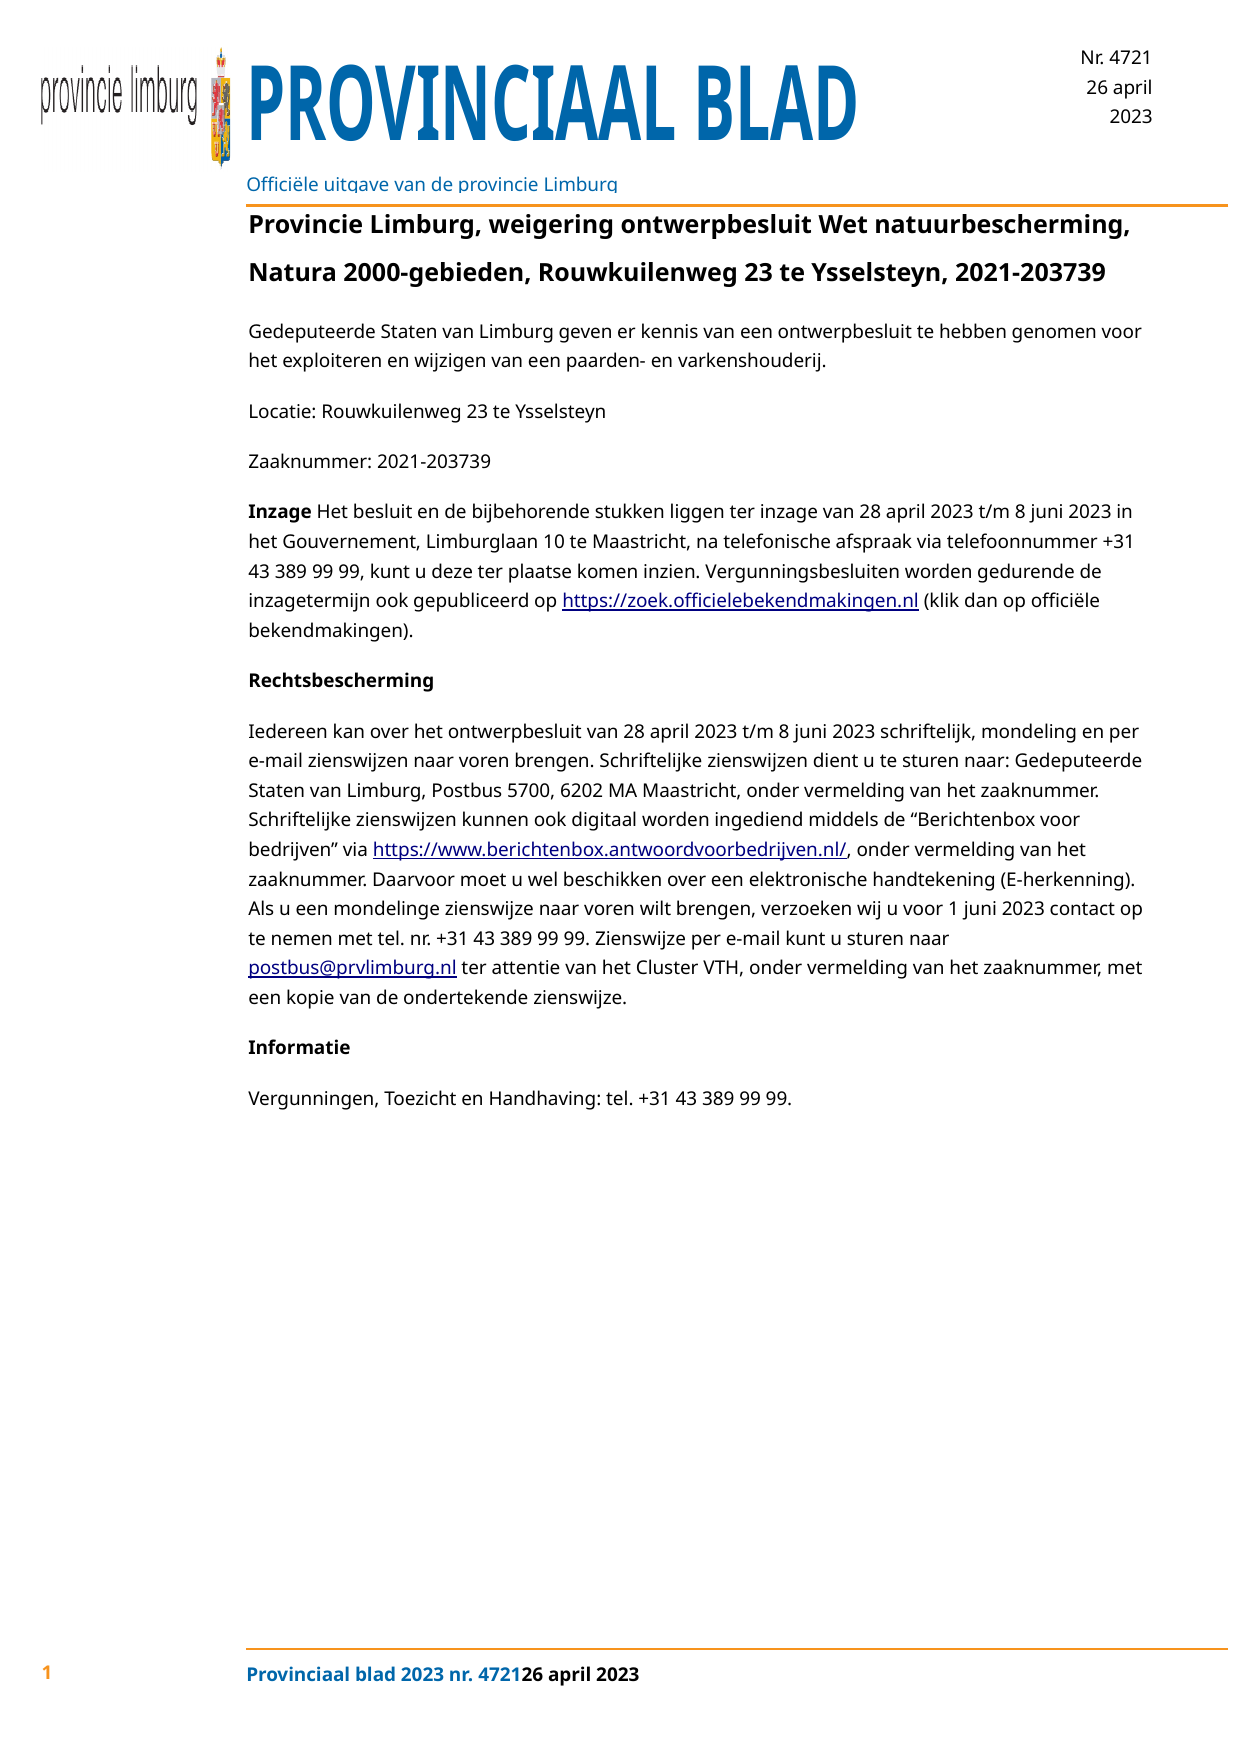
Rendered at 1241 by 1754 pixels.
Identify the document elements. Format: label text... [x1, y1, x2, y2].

text Provincie Limburg, weigering ontwerpbesluit Wet natuurbescherming, Natura 2000-gebieden, Rouwkuilenweg 23 te Ysselsteyn, 2021-203739 [248, 207, 1152, 288]
text Iedereen kan over het ontwerpbesluit van 28 april 2023 t/m 8 juni 2023 schriftelijk, mondeling en per e-mail zienswijzen naar voren brengen. Schriftelijke zienswijzen dient u te sturen naar: Gedeputeerde Staten van Limburg, Postbus 5700, 6202 MA Maastricht, onder vermelding van het zaaknummer. Schriftelijke zienswijzen kunnen ook digitaal worden ingediend middels de “Berichtenbox voor bedrijven” via https://www.berichtenbox.antwoordvoorbedrijven.nl/, onder vermelding van het zaaknummer. Daarvoor moet u wel beschikken over een elektronische handtekening (E-herkenning). Als u een mondelinge zienswijze naar voren wilt brengen, verzoeken wij u voor 1 juni 2023 contact op te nemen met tel. nr. +31 43 389 99 99. Zienswijze per e-mail kunt u sturen naar postbus@prvlimburg.nl ter attentie van het Cluster VTH, onder vermelding van het zaaknummer, met een kopie van de ondertekende zienswijze. [248, 718, 1152, 1010]
text Inzage Het besluit en de bijbehorende stukken liggen ter inzage van 28 april 2023 t/m 8 juni 2023 in het Gouvernement, Limburglaan 10 te Maastricht, na telefonische afspraak via telefoonnummer +31 43 389 99 99, kunt u deze ter plaatse komen inzien. Vergunningsbesluiten worden gedurende de inzagetermijn ook gepubliceerd op https://zoek.officielebekendmakingen.nl (klik dan op officiële bekendmakingen). [248, 499, 1152, 643]
text Locatie: Rouwkuilenweg 23 te Ysselsteyn [248, 398, 1152, 424]
text Vergunningen, Toezicht en Handhaving: tel. +31 43 389 99 99. [248, 1085, 1152, 1111]
picture [41, 47, 231, 172]
text Zaaknummer: 2021-203739 [248, 448, 1152, 474]
text Informatie [248, 1034, 1152, 1060]
text Gedeputeerde Staten van Limburg geven er kennis van een ontwerpbesluit te hebben genomen voor het exploiteren en wijzigen van een paarden- en varkenshouderij. [248, 318, 1152, 373]
text Rechtsbescherming [248, 667, 1152, 693]
